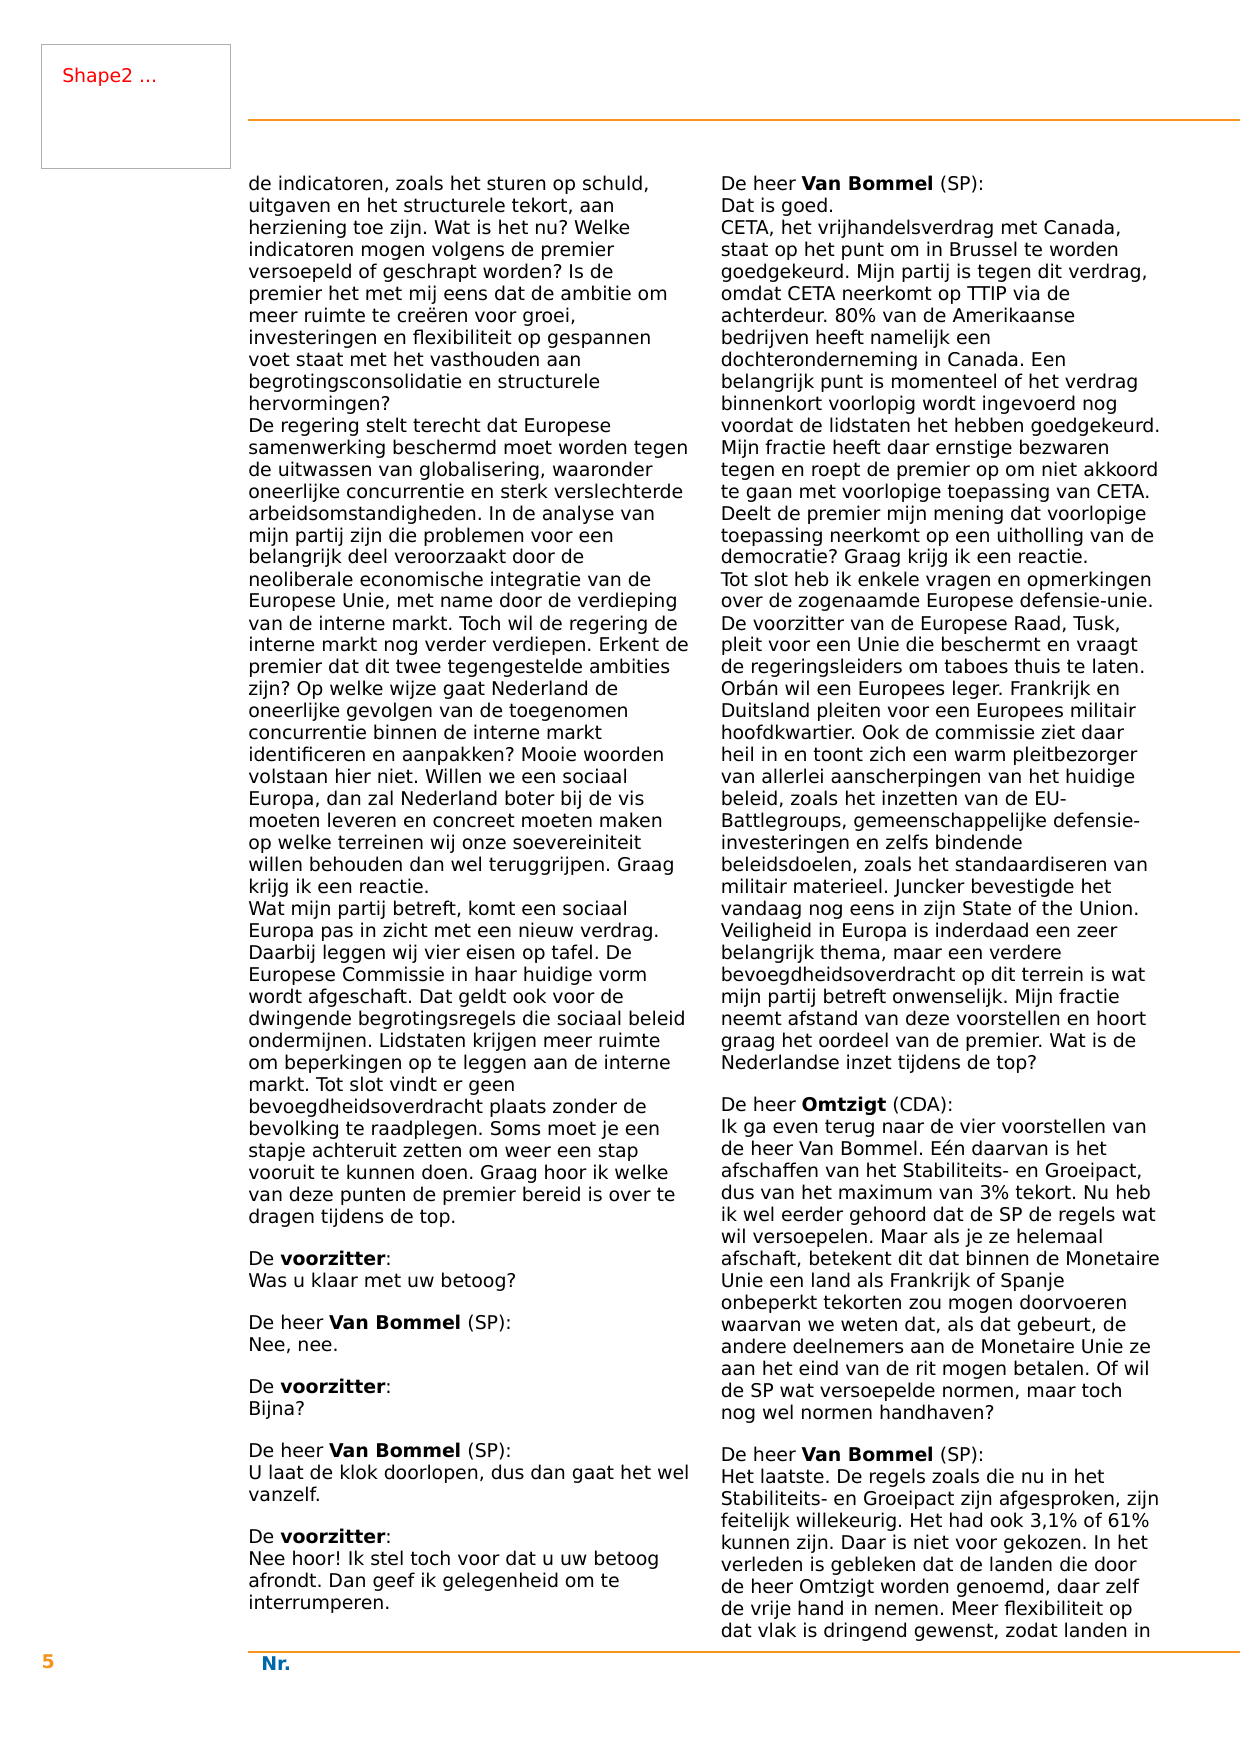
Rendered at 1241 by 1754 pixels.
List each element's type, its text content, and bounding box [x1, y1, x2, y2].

text Dat is goed. [721, 195, 1163, 217]
text Het laatste. De regels zoals die nu in het Stabiliteits- en Groeipact zijn afgesproken, zijn feitelijk willekeurig. Het had ook 3,1% of 61% kunnen zijn. Daar is niet voor gekozen. In het verleden is gebleken dat de landen die door de heer Omtzigt worden genoemd, daar zelf de vrije hand in nemen. Meer flexibiliteit op dat vlak is dringend gewenst, zodat landen in [721, 1466, 1163, 1641]
text De voorzitter: [248, 1248, 691, 1270]
text Nee, nee. [248, 1334, 691, 1356]
text De heer Omtzigt (CDA): [721, 1094, 1163, 1116]
text Nee hoor! Ik stel toch voor dat u uw betoog afrondt. Dan geef ik gelegenheid om te interrumperen. [248, 1548, 691, 1613]
text De regering stelt terecht dat Europese samenwerking beschermd moet worden tegen de uitwassen van globalisering, waaronder oneerlijke concurrentie en sterk verslechterde arbeidsomstandigheden. In de analyse van mijn partij zijn die problemen voor een belangrijk deel veroorzaakt door de neoliberale economische integratie van de Europese Unie, met name door de verdieping van de interne markt. Toch wil de regering de interne markt nog verder verdiepen. Erkent de premier dat dit twee tegengestelde ambities zijn? Op welke wijze gaat Nederland de oneerlijke gevolgen van de toegenomen concurrentie binnen de interne markt identificeren en aanpakken? Mooie woorden volstaan hier niet. Willen we een sociaal Europa, dan zal Nederland boter bij de vis moeten leveren en concreet moeten maken op welke terreinen wij onze soevereiniteit willen behouden dan wel teruggrijpen. Graag krijg ik een reactie. [248, 414, 691, 898]
text Wat mijn partij betreft, komt een sociaal Europa pas in zicht met een nieuw verdrag. Daarbij leggen wij vier eisen op tafel. De Europese Commissie in haar huidige vorm wordt afgeschaft. Dat geldt ook voor de dwingende begrotingsregels die sociaal beleid ondermijnen. Lidstaten krijgen meer ruimte om beperkingen op te leggen aan de interne markt. Tot slot vindt er geen bevoegdheidsoverdracht plaats zonder de bevolking te raadplegen. Soms moet je een stapje achteruit zetten om weer een stap vooruit te kunnen doen. Graag hoor ik welke van deze punten de premier bereid is over te dragen tijdens de top. [248, 898, 691, 1228]
text Was u klaar met uw betoog? [248, 1270, 691, 1292]
text De voorzitter: [248, 1526, 691, 1548]
text De voorzitter: [248, 1376, 691, 1398]
text De heer Van Bommel (SP): [248, 1312, 691, 1334]
text de indicatoren, zoals het sturen op schuld, uitgaven en het structurele tekort, aan herziening toe zijn. Wat is het nu? Welke indicatoren mogen volgens de premier versoepeld of geschrapt worden? Is de premier het met mij eens dat de ambitie om meer ruimte te creëren voor groei, investeringen en flexibiliteit op gespannen voet staat met het vasthouden aan begrotingsconsolidatie en structurele hervormingen? [248, 173, 691, 414]
text U laat de klok doorlopen, dus dan gaat het wel vanzelf. [248, 1462, 691, 1506]
text De heer Van Bommel (SP): [721, 173, 1163, 195]
text Bijna? [248, 1398, 691, 1420]
text Tot slot heb ik enkele vragen en opmerkingen over de zogenaamde Europese defensie-unie. De voorzitter van de Europese Raad, Tusk, pleit voor een Unie die beschermt en vraagt de regeringsleiders om taboes thuis te laten. Orbán wil een Europees leger. Frankrijk en Duitsland pleiten voor een Europees militair hoofdkwartier. Ook de commissie ziet daar heil in en toont zich een warm pleitbezorger van allerlei aanscherpingen van het huidige beleid, zoals het inzetten van de EU-Battlegroups, gemeenschappelijke defensie-investeringen en zelfs bindende beleidsdoelen, zoals het standaardiseren van militair materieel. Juncker bevestigde het vandaag nog eens in zijn State of the Union. Veiligheid in Europa is inderdaad een zeer belangrijk thema, maar een verdere bevoegdheidsoverdracht op dit terrein is wat mijn partij betreft onwenselijk. Mijn fractie neemt afstand van deze voorstellen en hoort graag het oordeel van de premier. Wat is de Nederlandse inzet tijdens de top? [721, 568, 1163, 1074]
text Ik ga even terug naar de vier voorstellen van de heer Van Bommel. Eén daarvan is het afschaffen van het Stabiliteits- en Groeipact, dus van het maximum van 3% tekort. Nu heb ik wel eerder gehoord dat de SP de regels wat wil versoepelen. Maar als je ze helemaal afschaft, betekent dit dat binnen de Monetaire Unie een land als Frankrijk of Spanje onbeperkt tekorten zou mogen doorvoeren waarvan we weten dat, als dat gebeurt, de andere deelnemers aan de Monetaire Unie ze aan het eind van de rit mogen betalen. Of wil de SP wat versoepelde normen, maar toch nog wel normen handhaven? [721, 1116, 1163, 1424]
text De heer Van Bommel (SP): [721, 1444, 1163, 1466]
text De heer Van Bommel (SP): [248, 1440, 691, 1462]
text CETA, het vrijhandelsverdrag met Canada, staat op het punt om in Brussel te worden goedgekeurd. Mijn partij is tegen dit verdrag, omdat CETA neerkomt op TTIP via de achterdeur. 80% van de Amerikaanse bedrijven heeft namelijk een dochteronderneming in Canada. Een belangrijk punt is momenteel of het verdrag binnenkort voorlopig wordt ingevoerd nog voordat de lidstaten het hebben goedgekeurd. Mijn fractie heeft daar ernstige bezwaren tegen en roept de premier op om niet akkoord te gaan met voorlopige toepassing van CETA. Deelt de premier mijn mening dat voorlopige toepassing neerkomt op een uitholling van de democratie? Graag krijg ik een reactie. [721, 217, 1163, 568]
